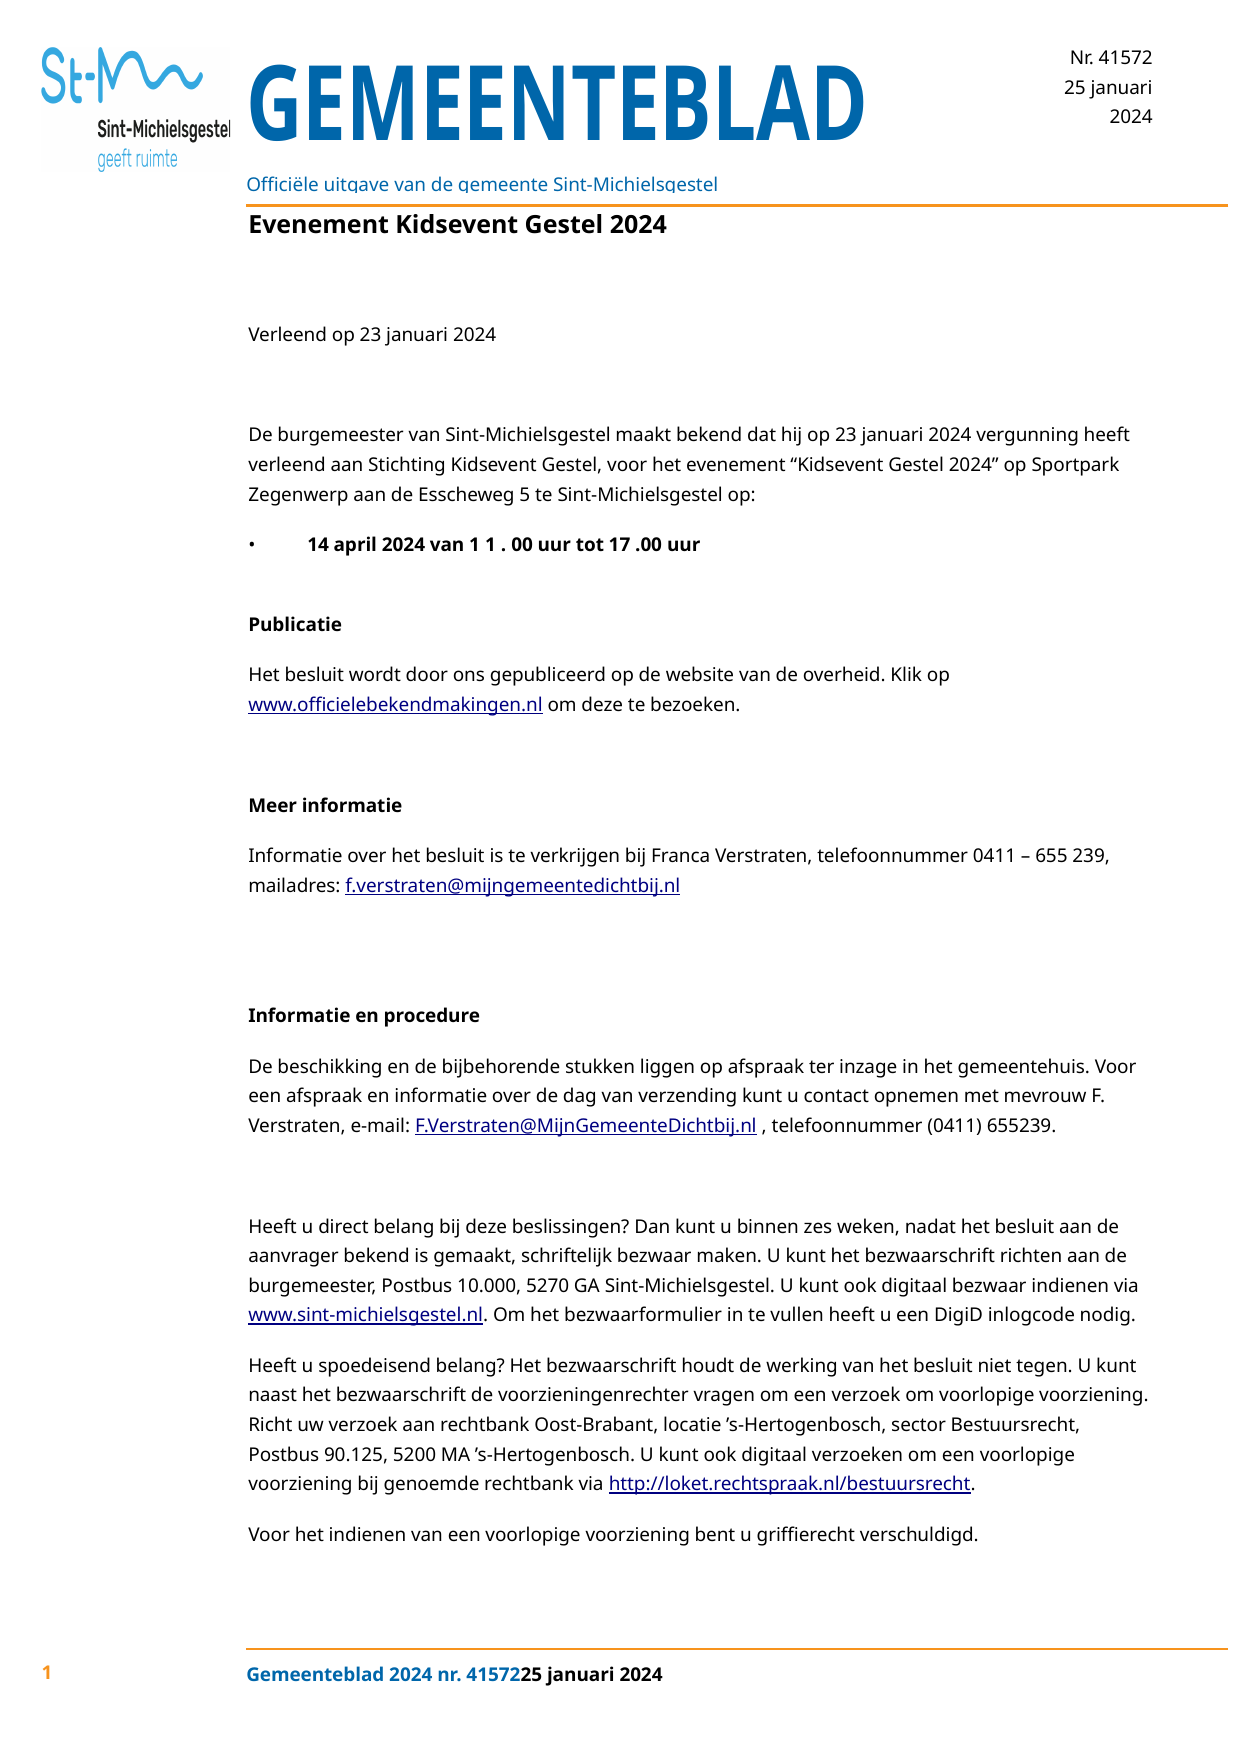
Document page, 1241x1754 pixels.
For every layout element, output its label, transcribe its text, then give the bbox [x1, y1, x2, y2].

text Heeft u spoedeisend belang? Het bezwaarschrift houdt de werking van het besluit niet tegen. U kunt naast het bezwaarschrift de voorzieningenrechter vragen om een verzoek om voorlopige voorziening. Richt uw verzoek aan rechtbank Oost-Brabant, locatie ’s-Hertogenbosch, sector Bestuursrecht, Postbus 90.125, 5200 MA ’s-Hertogenbosch. U kunt ook digitaal verzoeken om een voorlopige voorziening bij genoemde rechtbank via http://loket.rechtspraak.nl/bestuursrecht. [248, 1352, 1152, 1496]
text De burgemeester van Sint-Michielsgestel maakt bekend dat hij op 23 januari 2024 vergunning heeft verleend aan Stichting Kidsevent Gestel, voor het evenement “Kidsevent Gestel 2024” op Sportpark Zegenwerp aan de Esscheweg 5 te Sint-Michielsgestel op: [248, 422, 1152, 506]
text Meer informatie [248, 792, 1152, 818]
list 14 april 2024 van 1 1 . 00 uur tot 17 .00 uur [248, 531, 1152, 557]
text Het besluit wordt door ons gepubliceerd op de website van de overheid. Klik op www.officielebekendmakingen.nl om deze te bezoeken. [248, 662, 1152, 717]
text Informatie over het besluit is te verkrijgen bij Franca Verstraten, telefoonnummer 0411 – 655 239, mailadres: f.verstraten@mijngemeentedichtbij.nl [248, 842, 1152, 898]
text Publicatie [248, 611, 1152, 637]
text Informatie en procedure [248, 1002, 1152, 1028]
text Evenement Kidsevent Gestel 2024 [248, 207, 1152, 241]
text Heeft u direct belang bij deze beslissingen? Dan kunt u binnen zes weken, nadat het besluit aan de aanvrager bekend is gemaakt, schriftelijk bezwaar maken. U kunt het bezwaarschrift richten aan de burgemeester, Postbus 10.000, 5270 GA Sint-Michielsgestel. U kunt ook digitaal bezwaar indienen via www.sint-michielsgestel.nl. Om het bezwaarformulier in te vullen heeft u een DigiD inlogcode nodig. [248, 1213, 1152, 1327]
picture [41, 47, 231, 172]
text De beschikking en de bijbehorende stukken liggen op afspraak ter inzage in het gemeentehuis. Voor een afspraak en informatie over de dag van verzending kunt u contact opnemen met mevrouw F. Verstraten, e-mail: F.Verstraten@MijnGemeenteDichtbij.nl , telefoonnummer (0411) 655239. [248, 1053, 1152, 1138]
text Voor het indienen van een voorlopige voorziening bent u griffierecht verschuldigd. [248, 1521, 1152, 1546]
text Verleend op 23 januari 2024 [248, 321, 1152, 346]
